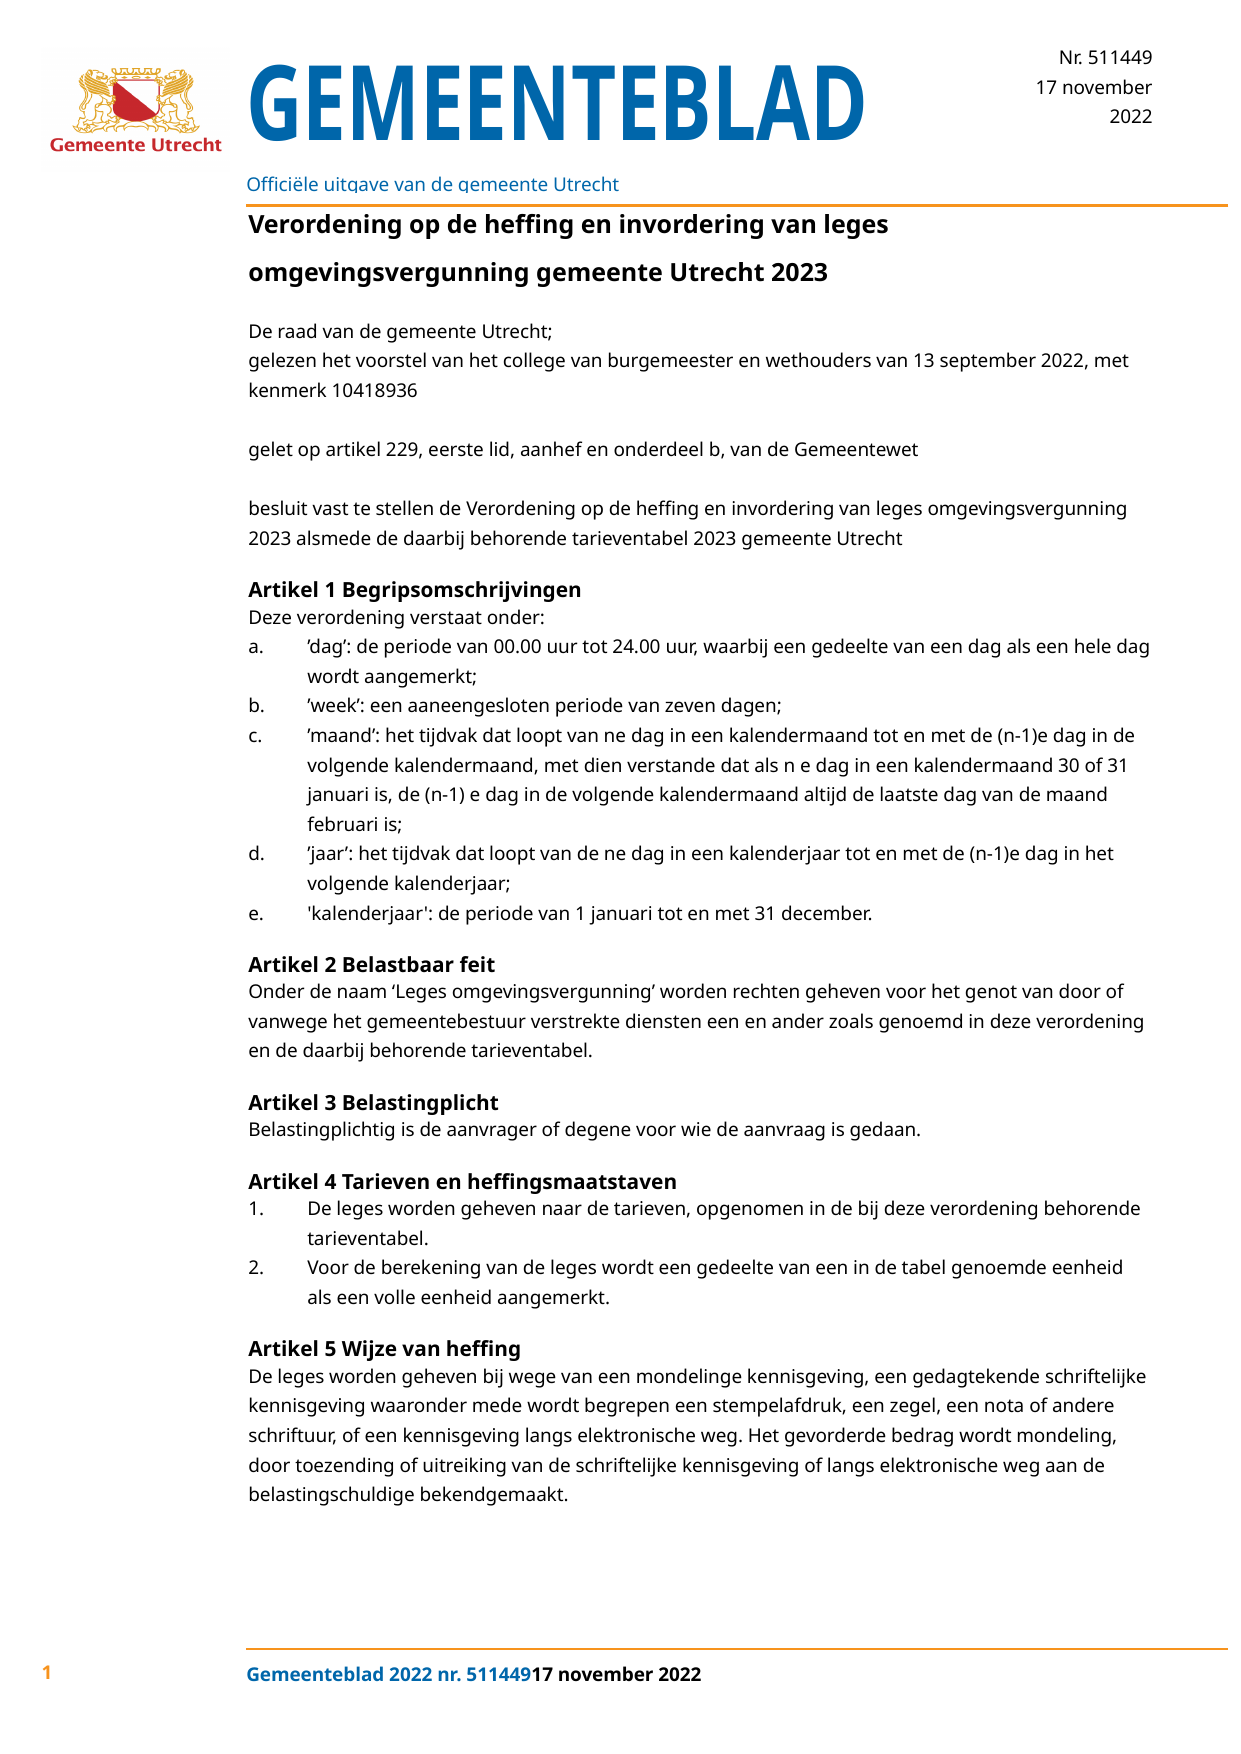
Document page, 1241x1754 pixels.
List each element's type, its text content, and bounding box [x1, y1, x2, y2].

text Belastingplichtig is de aanvrager of degene voor wie de aanvraag is gedaan. [248, 1117, 1152, 1142]
text De leges worden geheven bij wege van een mondelinge kennisgeving, een gedagtekende schriftelijke kennisgeving waaronder mede wordt begrepen een stempelafdruk, een zegel, een nota of andere schriftuur, of een kennisgeving langs elektronische weg. Het gevorderde bedrag wordt mondeling, door toezending of uitreiking van de schriftelijke kennisgeving of langs elektronische weg aan de belastingschuldige bekendgemaakt. [248, 1363, 1152, 1507]
text Artikel 4 Tarieven en heffingsmaatstaven [248, 1167, 1152, 1195]
list Voor de berekening van de leges wordt een gedeelte van een in de tabel genoemde eenheid als een volle eenheid aangemerkt. [248, 1254, 1152, 1310]
text gelezen het voorstel van het college van burgemeester en wethouders van 13 september 2022, met kenmerk 10418936 [248, 347, 1152, 403]
text Onder de naam ‘Leges omgevingsvergunning’ worden rechten geheven voor het genot van door of vanwege het gemeentebestuur verstrekte diensten een en ander zoals genoemd in deze verordening en de daarbij behorende tarieventabel. [248, 978, 1152, 1063]
list ’jaar’: het tijdvak dat loopt van de ne dag in een kalenderjaar tot en met de (n-1)e dag in het volgende kalenderjaar; [248, 841, 1152, 896]
list 'kalenderjaar': de periode van 1 januari tot en met 31 december. [248, 900, 1152, 925]
text Verordening op de heffing en invordering van leges omgevingsvergunning gemeente Utrecht 2023 [248, 207, 1152, 288]
text besluit vast te stellen de Verordening op de heffing en invordering van leges omgevingsvergunning 2023 alsmede de daarbij behorende tarieventabel 2023 gemeente Utrecht [248, 495, 1152, 551]
picture [41, 47, 231, 172]
text gelet op artikel 229, eerste lid, aanhef en onderdeel b, van de Gemeentewet [248, 436, 1152, 462]
list ’maand’: het tijdvak dat loopt van ne dag in een kalendermaand tot en met de (n-1)e dag in de volgende kalendermaand, met dien verstande dat als n e dag in een kalendermaand 30 of 31 januari is, de (n-1) e dag in de volgende kalendermaand altijd de laatste dag van de maand februari is; [248, 722, 1152, 837]
text De raad van de gemeente Utrecht; [248, 318, 1152, 344]
text Deze verordening verstaat onder: [248, 604, 1152, 629]
text Artikel 1 Begripsomschrijvingen [248, 575, 1152, 604]
text Artikel 5 Wijze van heffing [248, 1334, 1152, 1363]
text Artikel 2 Belastbaar feit [248, 950, 1152, 978]
text Artikel 3 Belastingplicht [248, 1088, 1152, 1117]
list De leges worden geheven naar de tarieven, opgenomen in de bij deze verordening behorende tarieventabel. [248, 1195, 1152, 1251]
list ’dag’: de periode van 00.00 uur tot 24.00 uur, waarbij een gedeelte van een dag als een hele dag wordt aangemerkt; [248, 633, 1152, 689]
list ’week’: een aaneengesloten periode van zeven dagen; [248, 693, 1152, 718]
